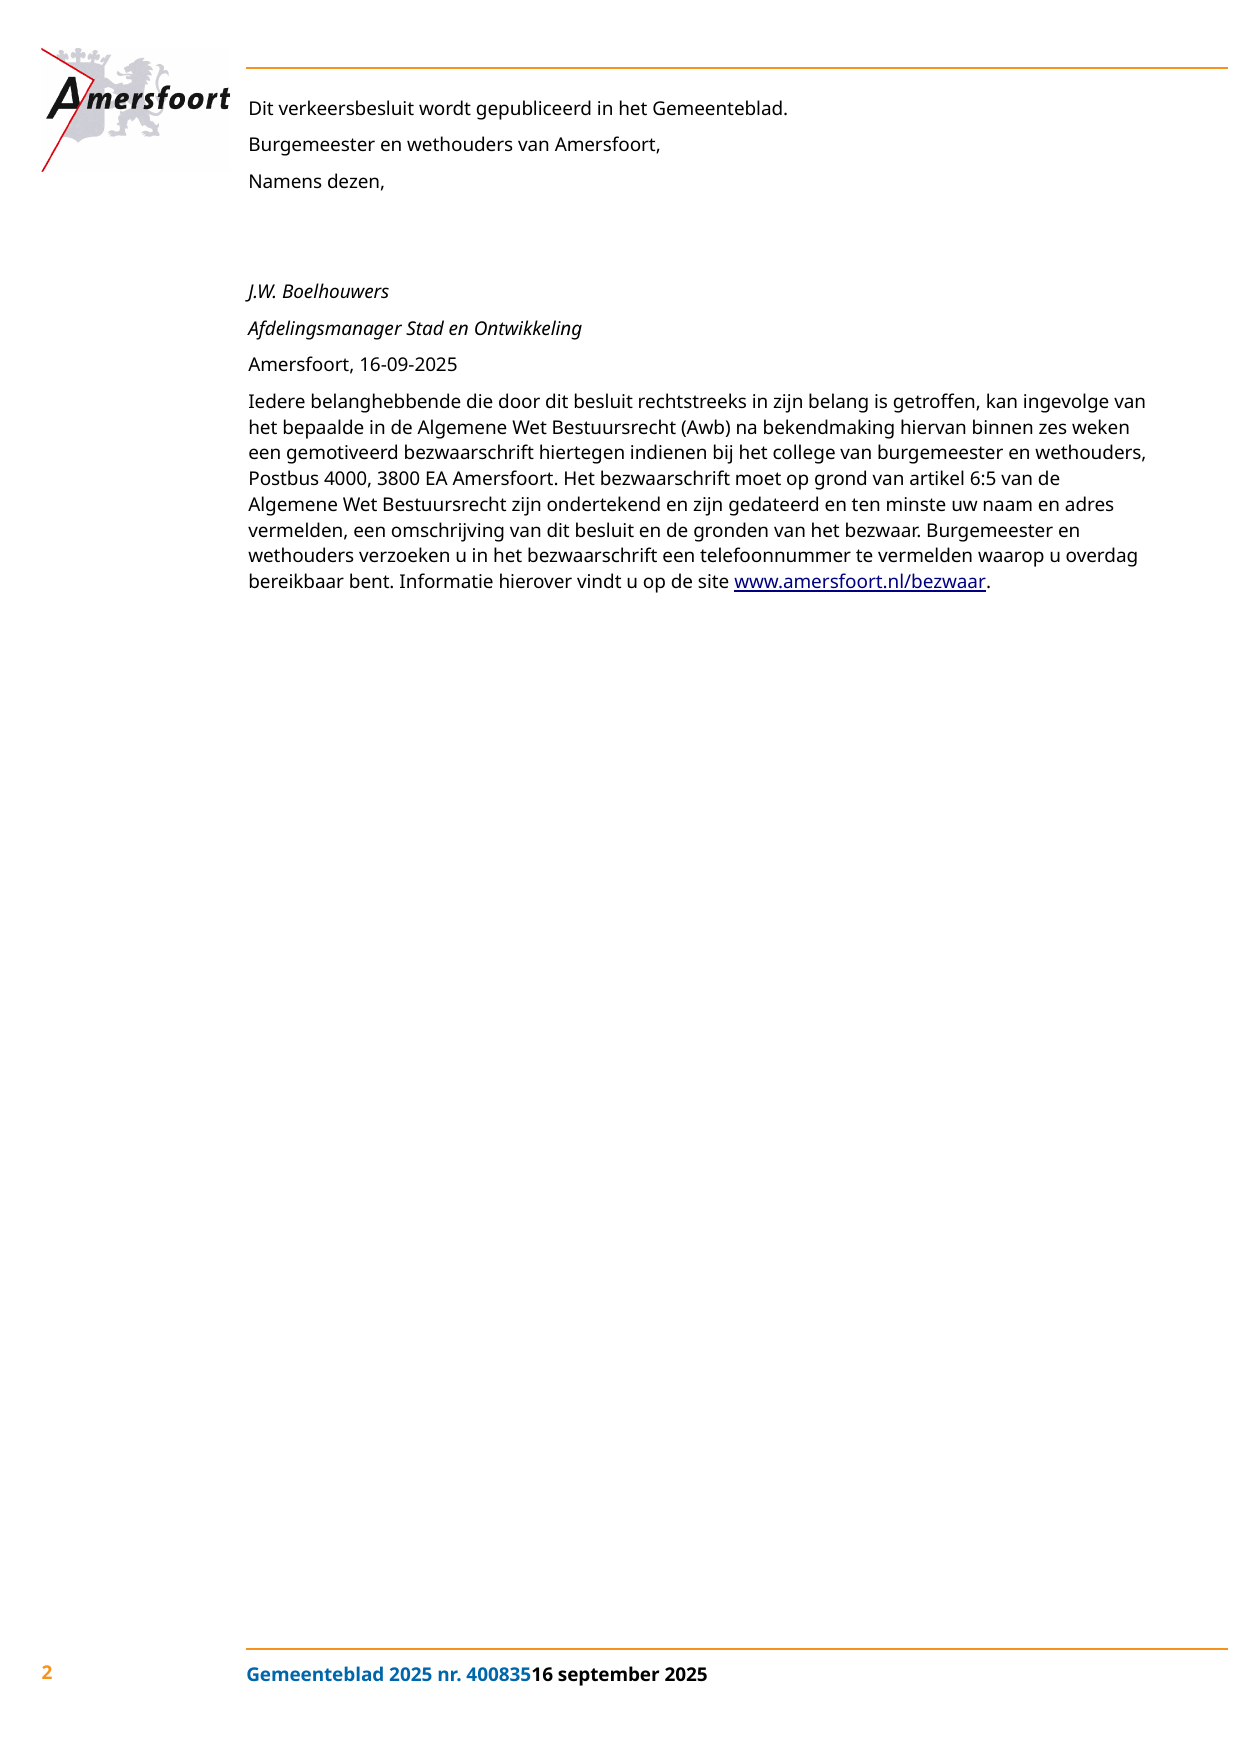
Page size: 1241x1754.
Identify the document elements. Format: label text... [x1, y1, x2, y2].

text J.W. Boelhouwers [248, 278, 1152, 304]
text Burgemeester en wethouders van Amersfoort, [248, 131, 1152, 157]
text Amersfoort, 16-09-2025 [248, 351, 1152, 377]
text Iedere belanghebbende die door dit besluit rechtstreeks in zijn belang is getroffen, kan ingevolge van het bepaalde in de Algemene Wet Bestuursrecht (Awb) na bekendmaking hiervan binnen zes weken een gemotiveerd bezwaarschrift hiertegen indienen bij het college van burgemeester en wethouders, Postbus 4000, 3800 EA Amersfoort. Het bezwaarschrift moet op grond van artikel 6:5 van de Algemene Wet Bestuursrecht zijn ondertekend en zijn gedateerd en ten minste uw naam en adres vermelden, een omschrijving van dit besluit en de gronden van het bezwaar. Burgemeester en wethouders verzoeken u in het bezwaarschrift een telefoonnummer te vermelden waarop u overdag bereikbaar bent. Informatie hierover vindt u op de site www.amersfoort.nl/bezwaar. [248, 388, 1152, 594]
text Afdelingsmanager Stad en Ontwikkeling [248, 315, 1152, 341]
picture [41, 47, 231, 172]
text Namens dezen, [248, 168, 1152, 194]
text Dit verkeersbesluit wordt gepubliceerd in het Gemeenteblad. [248, 95, 1152, 121]
